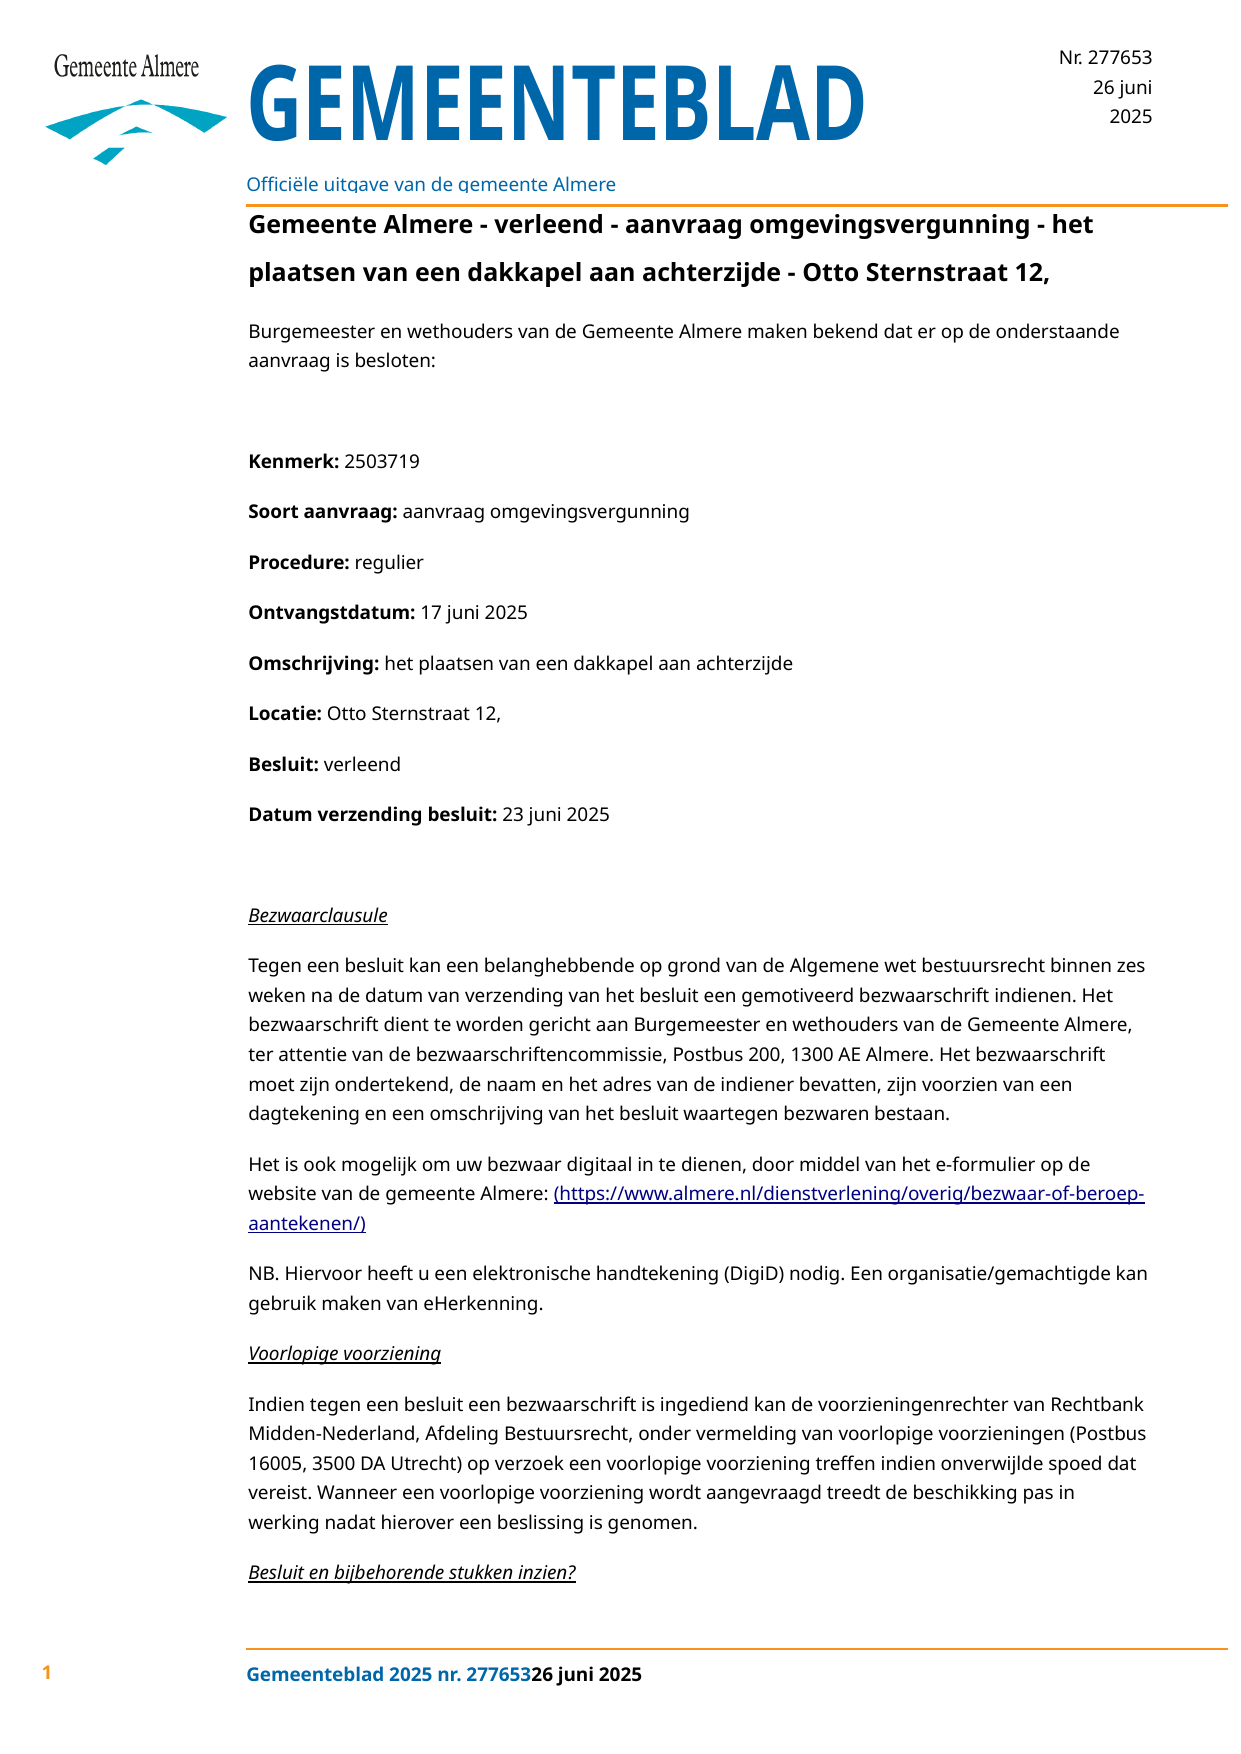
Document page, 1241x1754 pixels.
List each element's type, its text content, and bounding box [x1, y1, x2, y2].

text Procedure: regulier [248, 549, 1152, 575]
text Burgemeester en wethouders van de Gemeente Almere maken bekend dat er op de onderstaande aanvraag is besloten: [248, 318, 1152, 373]
text Locatie: Otto Sternstraat 12, [248, 700, 1152, 726]
text Besluit: verleend [248, 751, 1152, 777]
text Bezwaarclausule [248, 902, 1152, 928]
text Gemeente Almere - verleend - aanvraag omgevingsvergunning - het plaatsen van een dakkapel aan achterzijde - Otto Sternstraat 12, [248, 207, 1152, 288]
text Besluit en bijbehorende stukken inzien? [248, 1559, 1152, 1585]
picture [41, 47, 231, 172]
text Soort aanvraag: aanvraag omgevingsvergunning [248, 499, 1152, 524]
text Indien tegen een besluit een bezwaarschrift is ingediend kan de voorzieningenrechter van Rechtbank Midden-Nederland, Afdeling Bestuursrecht, onder vermelding van voorlopige voorzieningen (Postbus 16005, 3500 DA Utrecht) op verzoek een voorlopige voorziening treffen indien onverwijlde spoed dat vereist. Wanneer een voorlopige voorziening wordt aangevraagd treedt de beschikking pas in werking nadat hierover een beslissing is genomen. [248, 1391, 1152, 1535]
text Omschrijving: het plaatsen van een dakkapel aan achterzijde [248, 650, 1152, 676]
text Voorlopige voorziening [248, 1340, 1152, 1366]
text Kenmerk: 2503719 [248, 448, 1152, 474]
text Datum verzending besluit: 23 juni 2025 [248, 801, 1152, 827]
text Tegen een besluit kan een belanghebbende op grond van de Algemene wet bestuursrecht binnen zes weken na de datum van verzending van het besluit een gemotiveerd bezwaarschrift indienen. Het bezwaarschrift dient te worden gericht aan Burgemeester en wethouders van de Gemeente Almere, ter attentie van de bezwaarschriftencommissie, Postbus 200, 1300 AE Almere. Het bezwaarschrift moet zijn ondertekend, de naam en het adres van de indiener bevatten, zijn voorzien van een dagtekening en een omschrijving van het besluit waartegen bezwaren bestaan. [248, 952, 1152, 1126]
text Het is ook mogelijk om uw bezwaar digitaal in te dienen, door middel van het e-formulier op de website van de gemeente Almere: (https://www.almere.nl/dienstverlening/overig/bezwaar-of-beroep-aantekenen/) [248, 1151, 1152, 1236]
text NB. Hiervoor heeft u een elektronische handtekening (DigiD) nodig. Een organisatie/gemachtigde kan gebruik maken van eHerkenning. [248, 1260, 1152, 1316]
text Ontvangstdatum: 17 juni 2025 [248, 599, 1152, 625]
